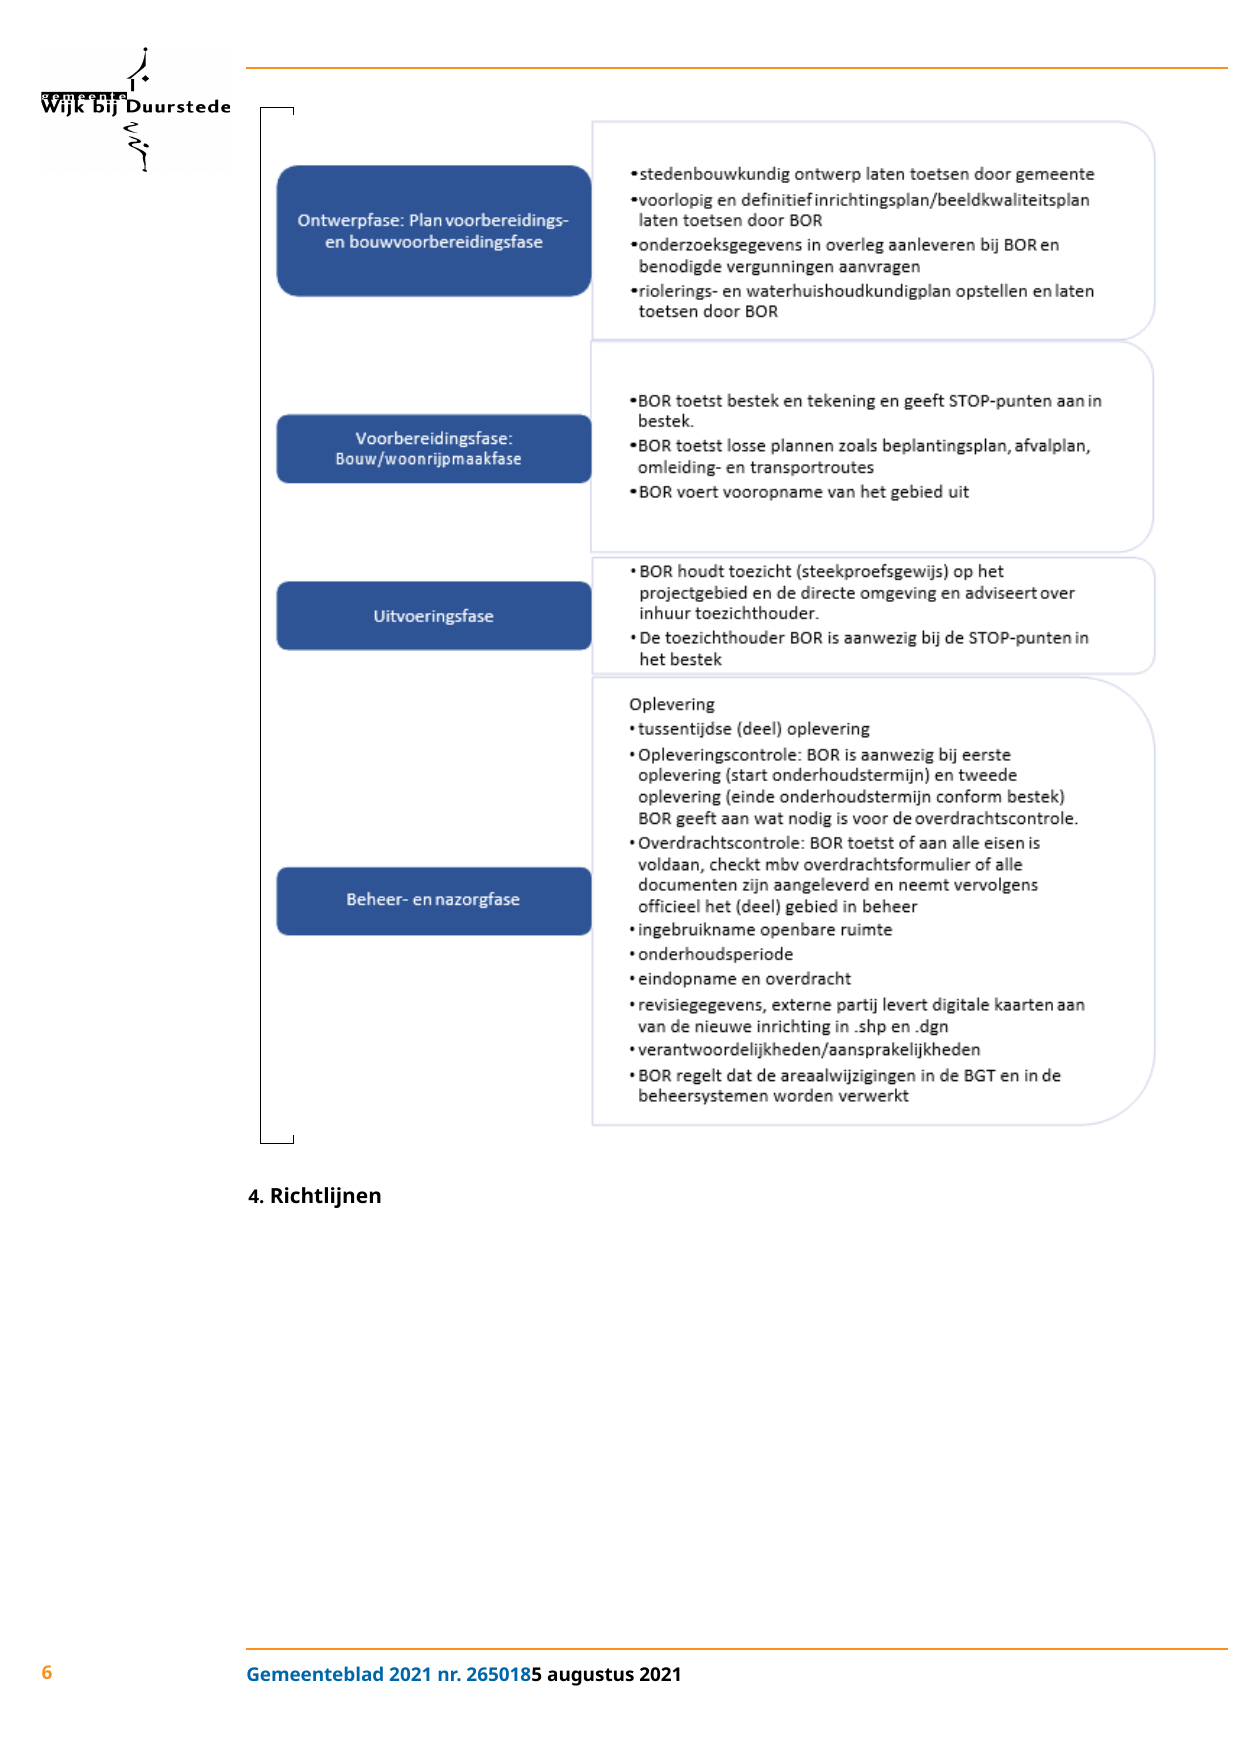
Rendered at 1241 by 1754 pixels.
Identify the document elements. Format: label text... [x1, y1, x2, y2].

picture [41, 47, 231, 172]
picture [268, 115, 1173, 1135]
text 4. Richtlijnen [248, 1181, 1152, 1209]
